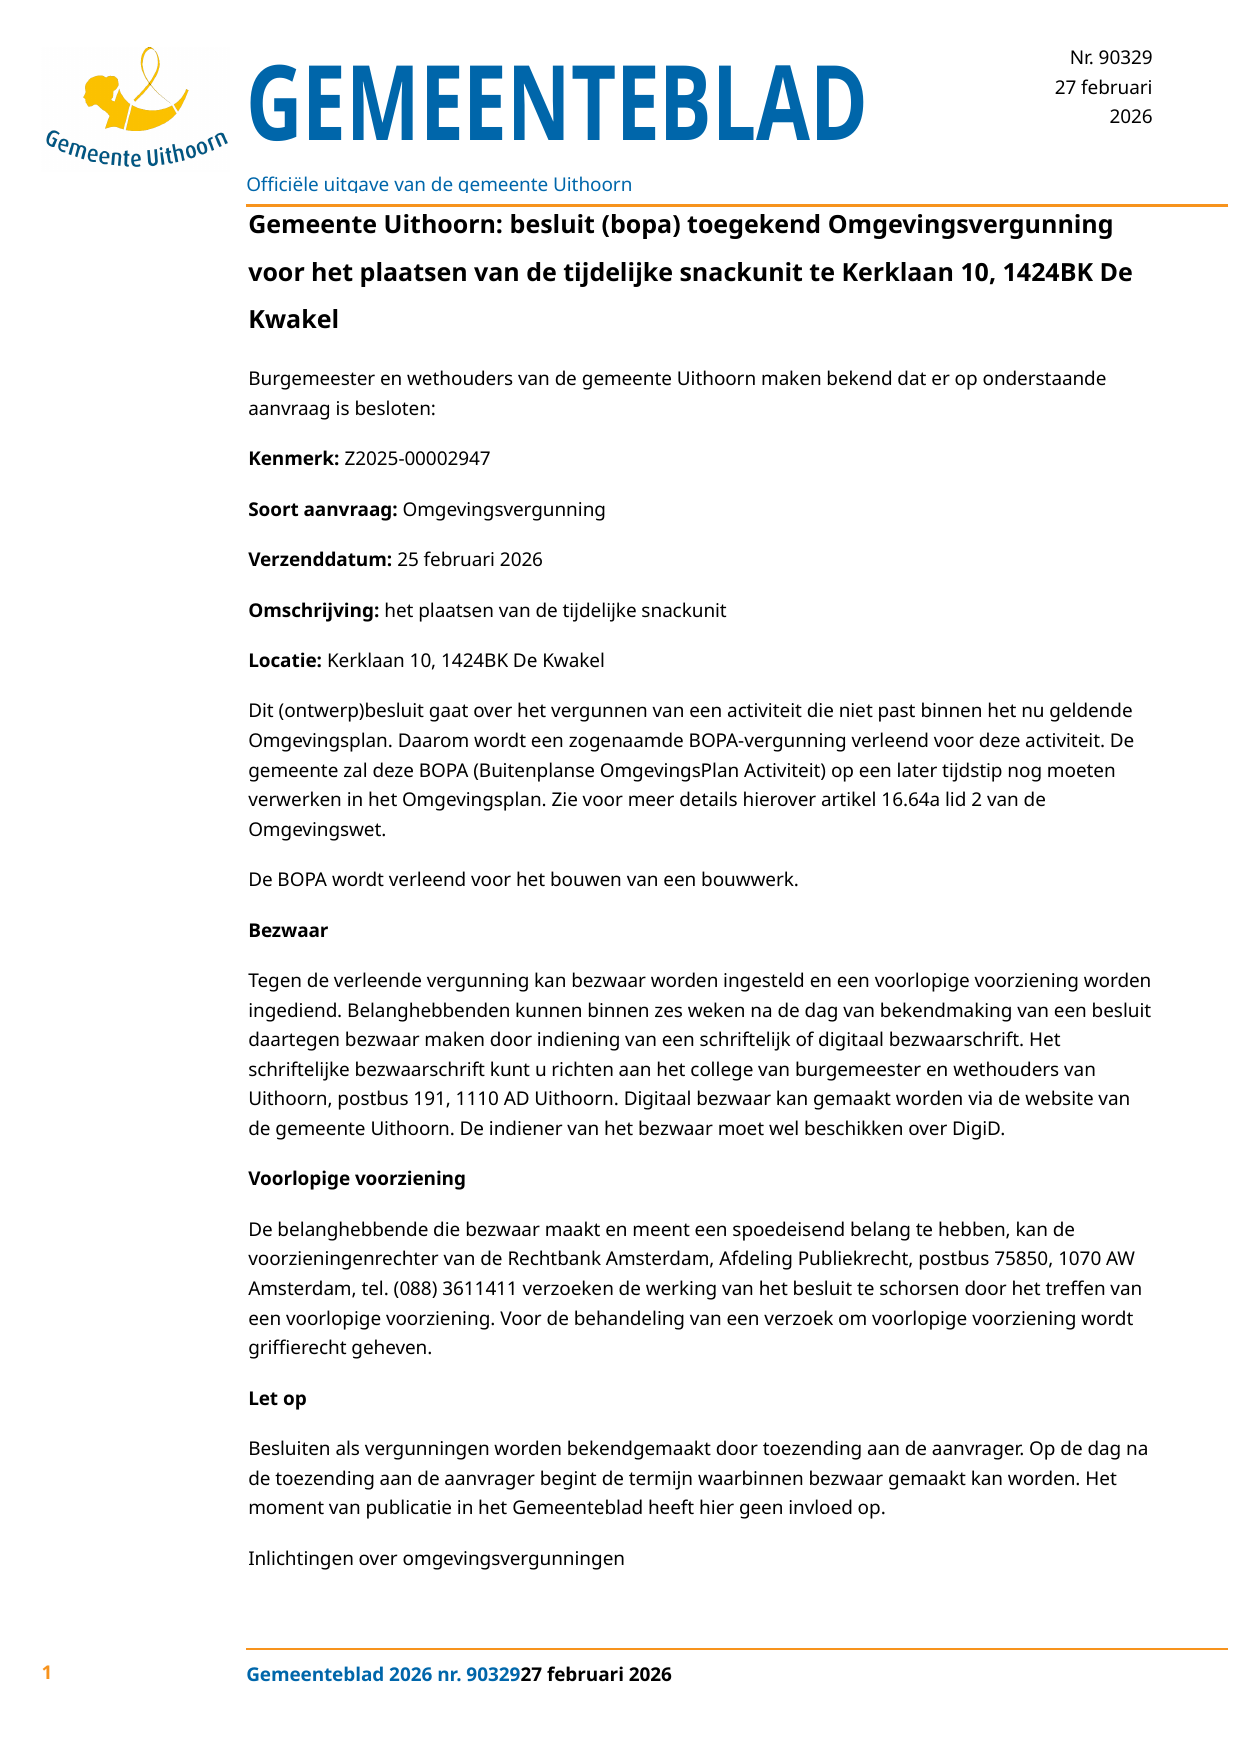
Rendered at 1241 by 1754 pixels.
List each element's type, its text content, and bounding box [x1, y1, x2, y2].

text De belanghebbende die bezwaar maakt en meent een spoedeisend belang te hebben, kan de voorzieningenrechter van de Rechtbank Amsterdam, Afdeling Publiekrecht, postbus 75850, 1070 AW Amsterdam, tel. (088) 3611411 verzoeken de werking van het besluit te schorsen door het treffen van een voorlopige voorziening. Voor de behandeling van een verzoek om voorlopige voorziening wordt griffierecht geheven. [248, 1216, 1152, 1360]
text Soort aanvraag: Omgevingsvergunning [248, 496, 1152, 522]
text Locatie: Kerklaan 10, 1424BK De Kwakel [248, 647, 1152, 673]
text Voorlopige voorziening [248, 1166, 1152, 1191]
text De BOPA wordt verleend voor het bouwen van een bouwwerk. [248, 866, 1152, 892]
text Burgemeester en wethouders van de gemeente Uithoorn maken bekend dat er op onderstaande aanvraag is besloten: [248, 366, 1152, 421]
text Inlichtingen over omgevingsvergunningen [248, 1545, 1152, 1570]
text Bezwaar [248, 917, 1152, 942]
text Dit (ontwerp)besluit gaat over het vergunnen van een activiteit die niet past binnen het nu geldende Omgevingsplan. Daarom wordt een zogenaamde BOPA-vergunning verleend voor deze activiteit. De gemeente zal deze BOPA (Buitenplanse OmgevingsPlan Activiteit) op een later tijdstip nog moeten verwerken in het Omgevingsplan. Zie voor meer details hierover artikel 16.64a lid 2 van de Omgevingswet. [248, 698, 1152, 842]
text Verzenddatum: 25 februari 2026 [248, 546, 1152, 572]
text Besluiten als vergunningen worden bekendgemaakt door toezending aan de aanvrager. Op de dag na de toezending aan de aanvrager begint de termijn waarbinnen bezwaar gemaakt kan worden. Het moment van publicatie in het Gemeenteblad heeft hier geen invloed op. [248, 1435, 1152, 1520]
text Omschrijving: het plaatsen van de tijdelijke snackunit [248, 597, 1152, 622]
text Gemeente Uithoorn: besluit (bopa) toegekend Omgevingsvergunning voor het plaatsen van de tijdelijke snackunit te Kerklaan 10, 1424BK De Kwakel [248, 207, 1152, 336]
picture [41, 47, 231, 172]
text Tegen de verleende vergunning kan bezwaar worden ingesteld en een voorlopige voorziening worden ingediend. Belanghebbenden kunnen binnen zes weken na de dag van bekendmaking van een besluit daartegen bezwaar maken door indiening van een schriftelijk of digitaal bezwaarschrift. Het schriftelijke bezwaarschrift kunt u richten aan het college van burgemeester en wethouders van Uithoorn, postbus 191, 1110 AD Uithoorn. Digitaal bezwaar kan gemaakt worden via de website van de gemeente Uithoorn. De indiener van het bezwaar moet wel beschikken over DigiD. [248, 967, 1152, 1141]
text Let op [248, 1385, 1152, 1410]
text Kenmerk: Z2025-00002947 [248, 446, 1152, 471]
